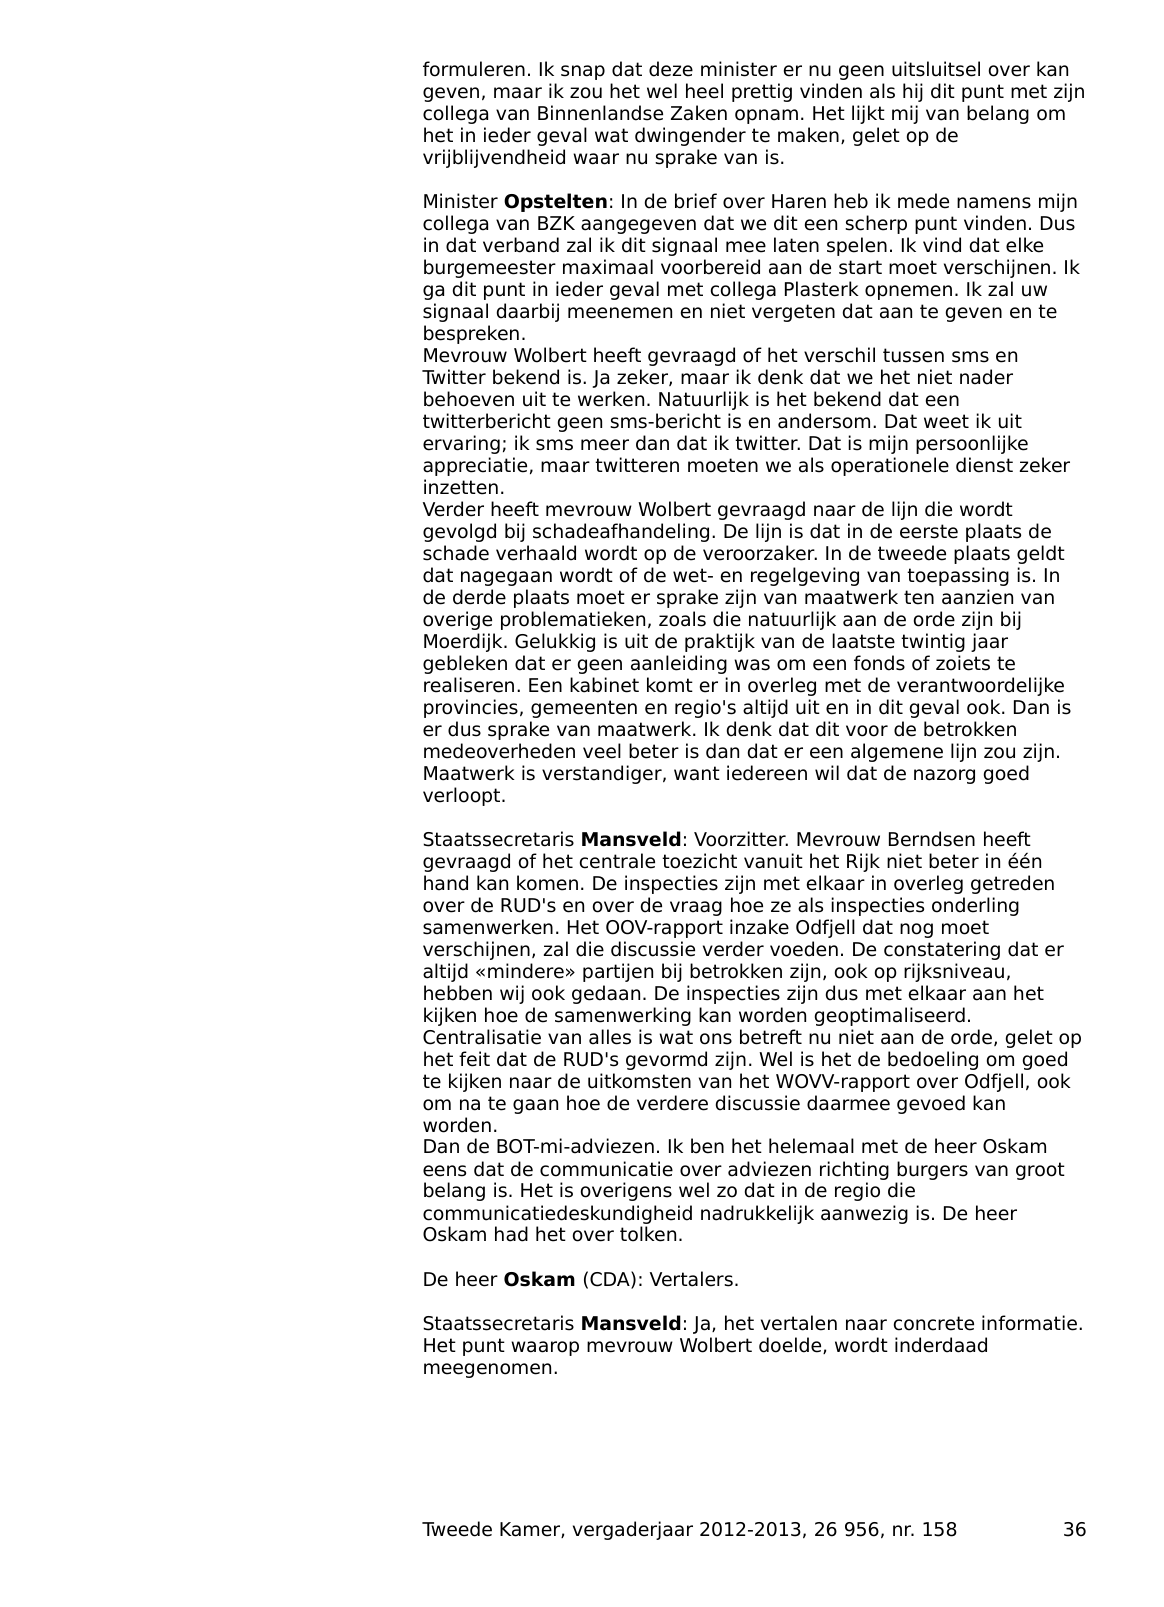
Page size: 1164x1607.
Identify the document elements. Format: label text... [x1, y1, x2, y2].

text Minister Opstelten: In de brief over Haren heb ik mede namens mijn collega van BZK aangegeven dat we dit een scherp punt vinden. Dus in dat verband zal ik dit signaal mee laten spelen. Ik vind dat elke burgemeester maximaal voorbereid aan de start moet verschijnen. Ik ga dit punt in ieder geval met collega Plasterk opnemen. Ik zal uw signaal daarbij meenemen en niet vergeten dat aan te geven en te bespreken. [422, 191, 1087, 345]
text Het punt waarop mevrouw Wolbert doelde, wordt inderdaad meegenomen. [422, 1335, 1087, 1379]
text formuleren. Ik snap dat deze minister er nu geen uitsluitsel over kan geven, maar ik zou het wel heel prettig vinden als hij dit punt met zijn collega van Binnenlandse Zaken opnam. Het lijkt mij van belang om het in ieder geval wat dwingender te maken, gelet op de vrijblijvendheid waar nu sprake van is. [422, 59, 1087, 169]
text Verder heeft mevrouw Wolbert gevraagd naar de lijn die wordt gevolgd bij schadeafhandeling. De lijn is dat in de eerste plaats de schade verhaald wordt op de veroorzaker. In de tweede plaats geldt dat nagegaan wordt of de wet- en regelgeving van toepassing is. In de derde plaats moet er sprake zijn van maatwerk ten aanzien van overige problematieken, zoals die natuurlijk aan de orde zijn bij Moerdijk. Gelukkig is uit de praktijk van de laatste twintig jaar gebleken dat er geen aanleiding was om een fonds of zoiets te realiseren. Een kabinet komt er in overleg met de verantwoordelijke provincies, gemeenten en regio's altijd uit en in dit geval ook. Dan is er dus sprake van maatwerk. Ik denk dat dit voor de betrokken medeoverheden veel beter is dan dat er een algemene lijn zou zijn. Maatwerk is verstandiger, want iedereen wil dat de nazorg goed verloopt. [422, 499, 1087, 807]
text De heer Oskam (CDA): Vertalers. [422, 1268, 1087, 1291]
text Staatssecretaris Mansveld: Ja, het vertalen naar concrete informatie. [422, 1313, 1087, 1335]
text Mevrouw Wolbert heeft gevraagd of het verschil tussen sms en Twitter bekend is. Ja zeker, maar ik denk dat we het niet nader behoeven uit te werken. Natuurlijk is het bekend dat een twitterbericht geen sms-bericht is en andersom. Dat weet ik uit ervaring; ik sms meer dan dat ik twitter. Dat is mijn persoonlijke appreciatie, maar twitteren moeten we als operationele dienst zeker inzetten. [422, 345, 1087, 499]
text Staatssecretaris Mansveld: Voorzitter. Mevrouw Berndsen heeft gevraagd of het centrale toezicht vanuit het Rijk niet beter in één hand kan komen. De inspecties zijn met elkaar in overleg getreden over de RUD's en over de vraag hoe ze als inspecties onderling samenwerken. Het OOV-rapport inzake Odfjell dat nog moet verschijnen, zal die discussie verder voeden. De constatering dat er altijd «mindere» partijen bij betrokken zijn, ook op rijksniveau, hebben wij ook gedaan. De inspecties zijn dus met elkaar aan het kijken hoe de samenwerking kan worden geoptimaliseerd. Centralisatie van alles is wat ons betreft nu niet aan de orde, gelet op het feit dat de RUD's gevormd zijn. Wel is het de bedoeling om goed te kijken naar de uitkomsten van het WOVV-rapport over Odfjell, ook om na te gaan hoe de verdere discussie daarmee gevoed kan worden. [422, 829, 1087, 1136]
text Dan de BOT-mi-adviezen. Ik ben het helemaal met de heer Oskam eens dat de communicatie over adviezen richting burgers van groot belang is. Het is overigens wel zo dat in de regio die communicatiedeskundigheid nadrukkelijk aanwezig is. De heer Oskam had het over tolken. [422, 1136, 1087, 1246]
